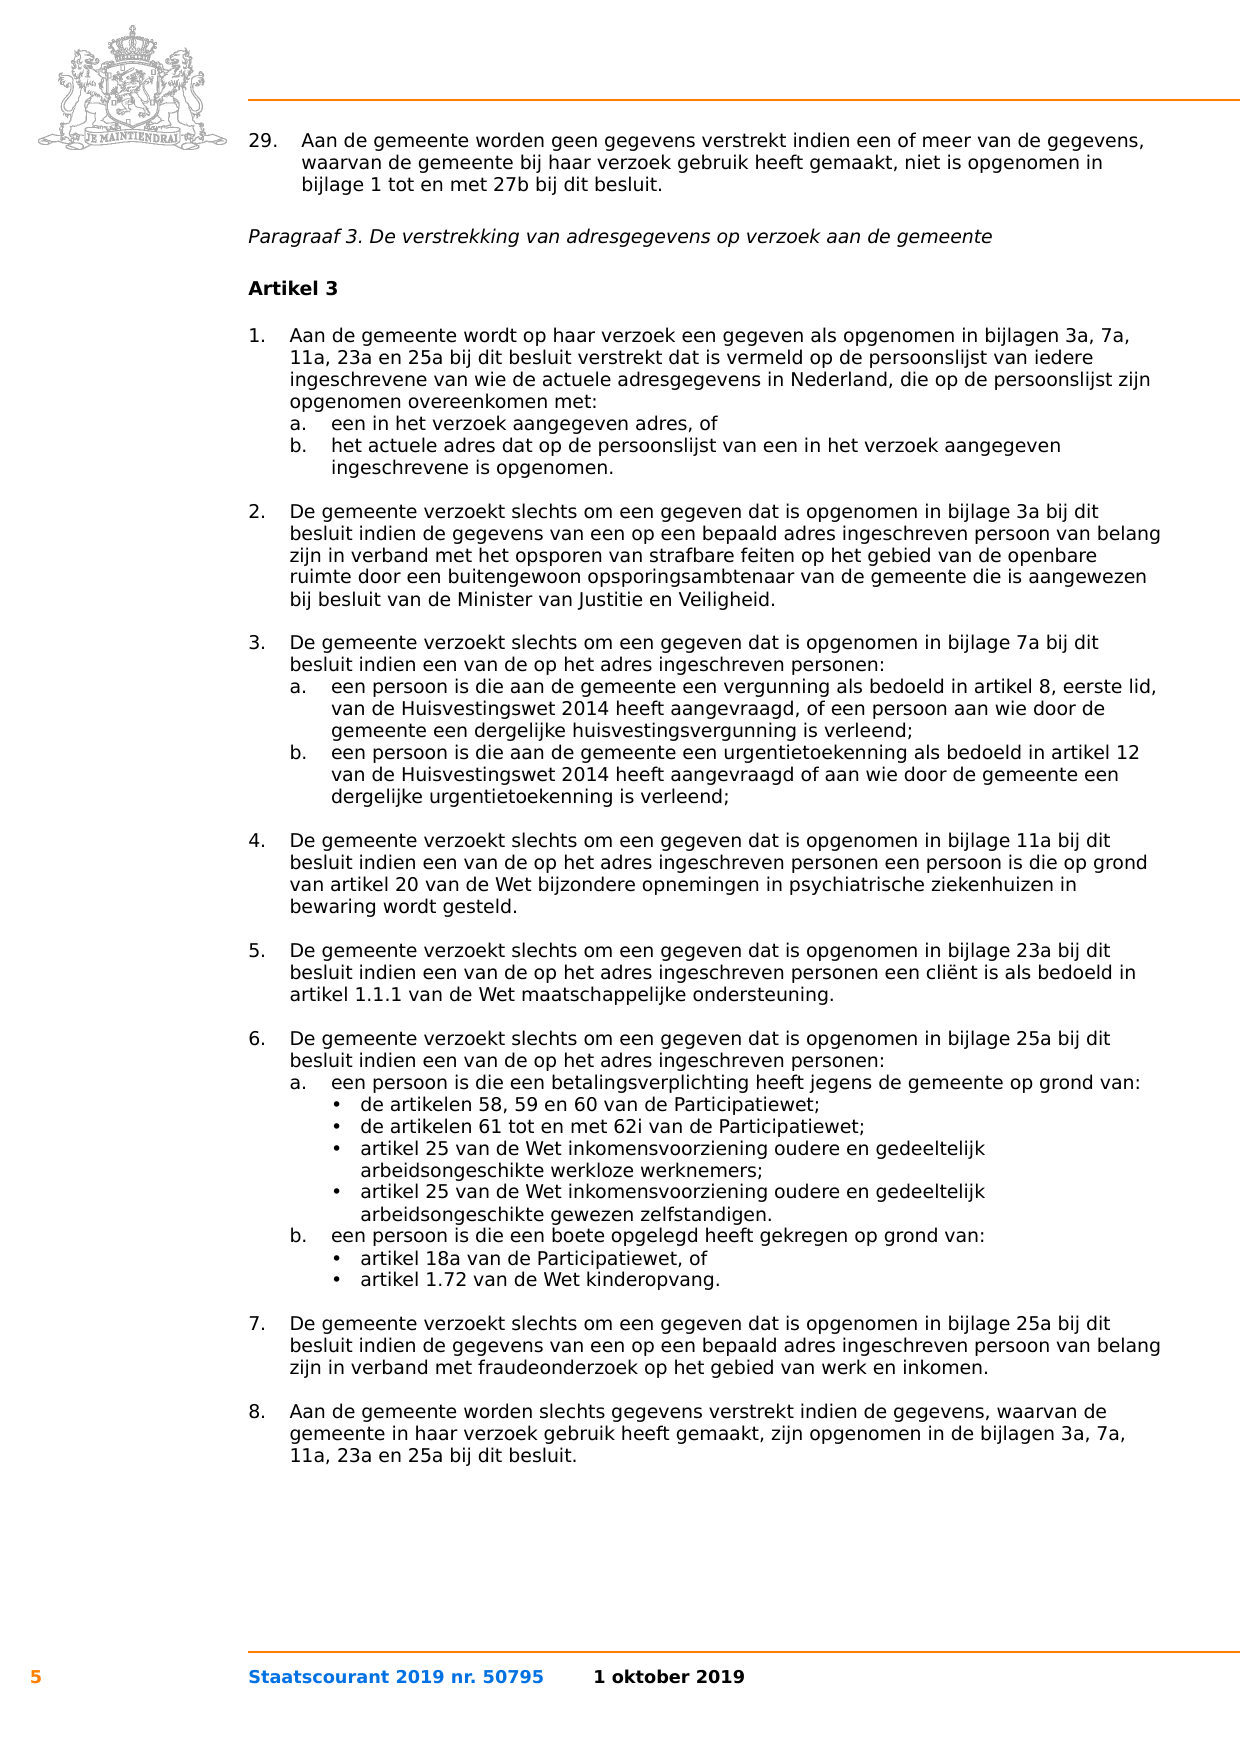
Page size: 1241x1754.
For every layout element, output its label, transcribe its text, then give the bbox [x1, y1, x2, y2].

text 8. Aan de gemeente worden slechts gegevens verstrekt indien de gegevens, waarvan de gemeente in haar verzoek gebruik heeft gemaakt, zijn opgenomen in de bijlagen 3a, 7a, 11a, 23a en 25a bij dit besluit. [248, 1401, 1163, 1467]
text a. een persoon is die een betalingsverplichting heeft jegens de gemeente op grond van: [289, 1072, 1163, 1093]
subtitle Artikel 3 [248, 278, 1163, 300]
text b. een persoon is die aan de gemeente een urgentietoekenning als bedoeld in artikel 12 van de Huisvestingswet 2014 heeft aangevraagd of aan wie door de gemeente een dergelijke urgentietoekenning is verleend; [289, 742, 1163, 808]
text 4. De gemeente verzoekt slechts om een gegeven dat is opgenomen in bijlage 11a bij dit besluit indien een van de op het adres ingeschreven personen een persoon is die op grond van artikel 20 van de Wet bijzondere opnemingen in psychiatrische ziekenhuizen in bewaring wordt gesteld. [248, 830, 1163, 918]
text b. een persoon is die een boete opgelegd heeft gekregen op grond van: [289, 1225, 1163, 1247]
text 2. De gemeente verzoekt slechts om een gegeven dat is opgenomen in bijlage 3a bij dit besluit indien de gegevens van een op een bepaald adres ingeschreven persoon van belang zijn in verband met het opsporen van strafbare feiten op het gebied van de openbare ruimte door een buitengewoon opsporingsambtenaar van de gemeente die is aangewezen bij besluit van de Minister van Justitie en Veiligheid. [248, 501, 1163, 610]
text 5. De gemeente verzoekt slechts om een gegeven dat is opgenomen in bijlage 23a bij dit besluit indien een van de op het adres ingeschreven personen een cliënt is als bedoeld in artikel 1.1.1 van de Wet maatschappelijke ondersteuning. [248, 940, 1163, 1006]
text 3. De gemeente verzoekt slechts om een gegeven dat is opgenomen in bijlage 7a bij dit besluit indien een van de op het adres ingeschreven personen: [248, 632, 1163, 676]
text • de artikelen 58, 59 en 60 van de Participatiewet; [331, 1093, 1163, 1116]
text 7. De gemeente verzoekt slechts om een gegeven dat is opgenomen in bijlage 25a bij dit besluit indien de gegevens van een op een bepaald adres ingeschreven persoon van belang zijn in verband met fraudeonderzoek op het gebied van werk en inkomen. [248, 1313, 1163, 1379]
subtitle Paragraaf 3. De verstrekking van adresgegevens op verzoek aan de gemeente [248, 226, 1163, 248]
text • artikel 1.72 van de Wet kinderopvang. [331, 1269, 1163, 1291]
text a. een in het verzoek aangegeven adres, of [289, 413, 1163, 435]
text • artikel 25 van de Wet inkomensvoorziening oudere en gedeeltelijk arbeidsongeschikte gewezen zelfstandigen. [331, 1181, 1163, 1225]
text 6. De gemeente verzoekt slechts om een gegeven dat is opgenomen in bijlage 25a bij dit besluit indien een van de op het adres ingeschreven personen: [248, 1028, 1163, 1072]
text • artikel 25 van de Wet inkomensvoorziening oudere en gedeeltelijk arbeidsongeschikte werkloze werknemers; [331, 1137, 1163, 1181]
text a. een persoon is die aan de gemeente een vergunning als bedoeld in artikel 8, eerste lid, van de Huisvestingswet 2014 heeft aangevraagd, of een persoon aan wie door de gemeente een dergelijke huisvestingsvergunning is verleend; [289, 676, 1163, 742]
text b. het actuele adres dat op de persoonslijst van een in het verzoek aangegeven ingeschrevene is opgenomen. [289, 435, 1163, 479]
text 1. Aan de gemeente wordt op haar verzoek een gegeven als opgenomen in bijlagen 3a, 7a, 11a, 23a en 25a bij dit besluit verstrekt dat is vermeld op de persoonslijst van iedere ingeschrevene van wie de actuele adresgegevens in Nederland, die op de persoonslijst zijn opgenomen overeenkomen met: [248, 325, 1163, 413]
picture [38, 25, 227, 150]
text 29. Aan de gemeente worden geen gegevens verstrekt indien een of meer van de gegevens, waarvan de gemeente bij haar verzoek gebruik heeft gemaakt, niet is opgenomen in bijlage 1 tot en met 27b bij dit besluit. [248, 130, 1163, 196]
text • de artikelen 61 tot en met 62i van de Participatiewet; [331, 1116, 1163, 1137]
text • artikel 18a van de Participatiewet, of [331, 1247, 1163, 1269]
